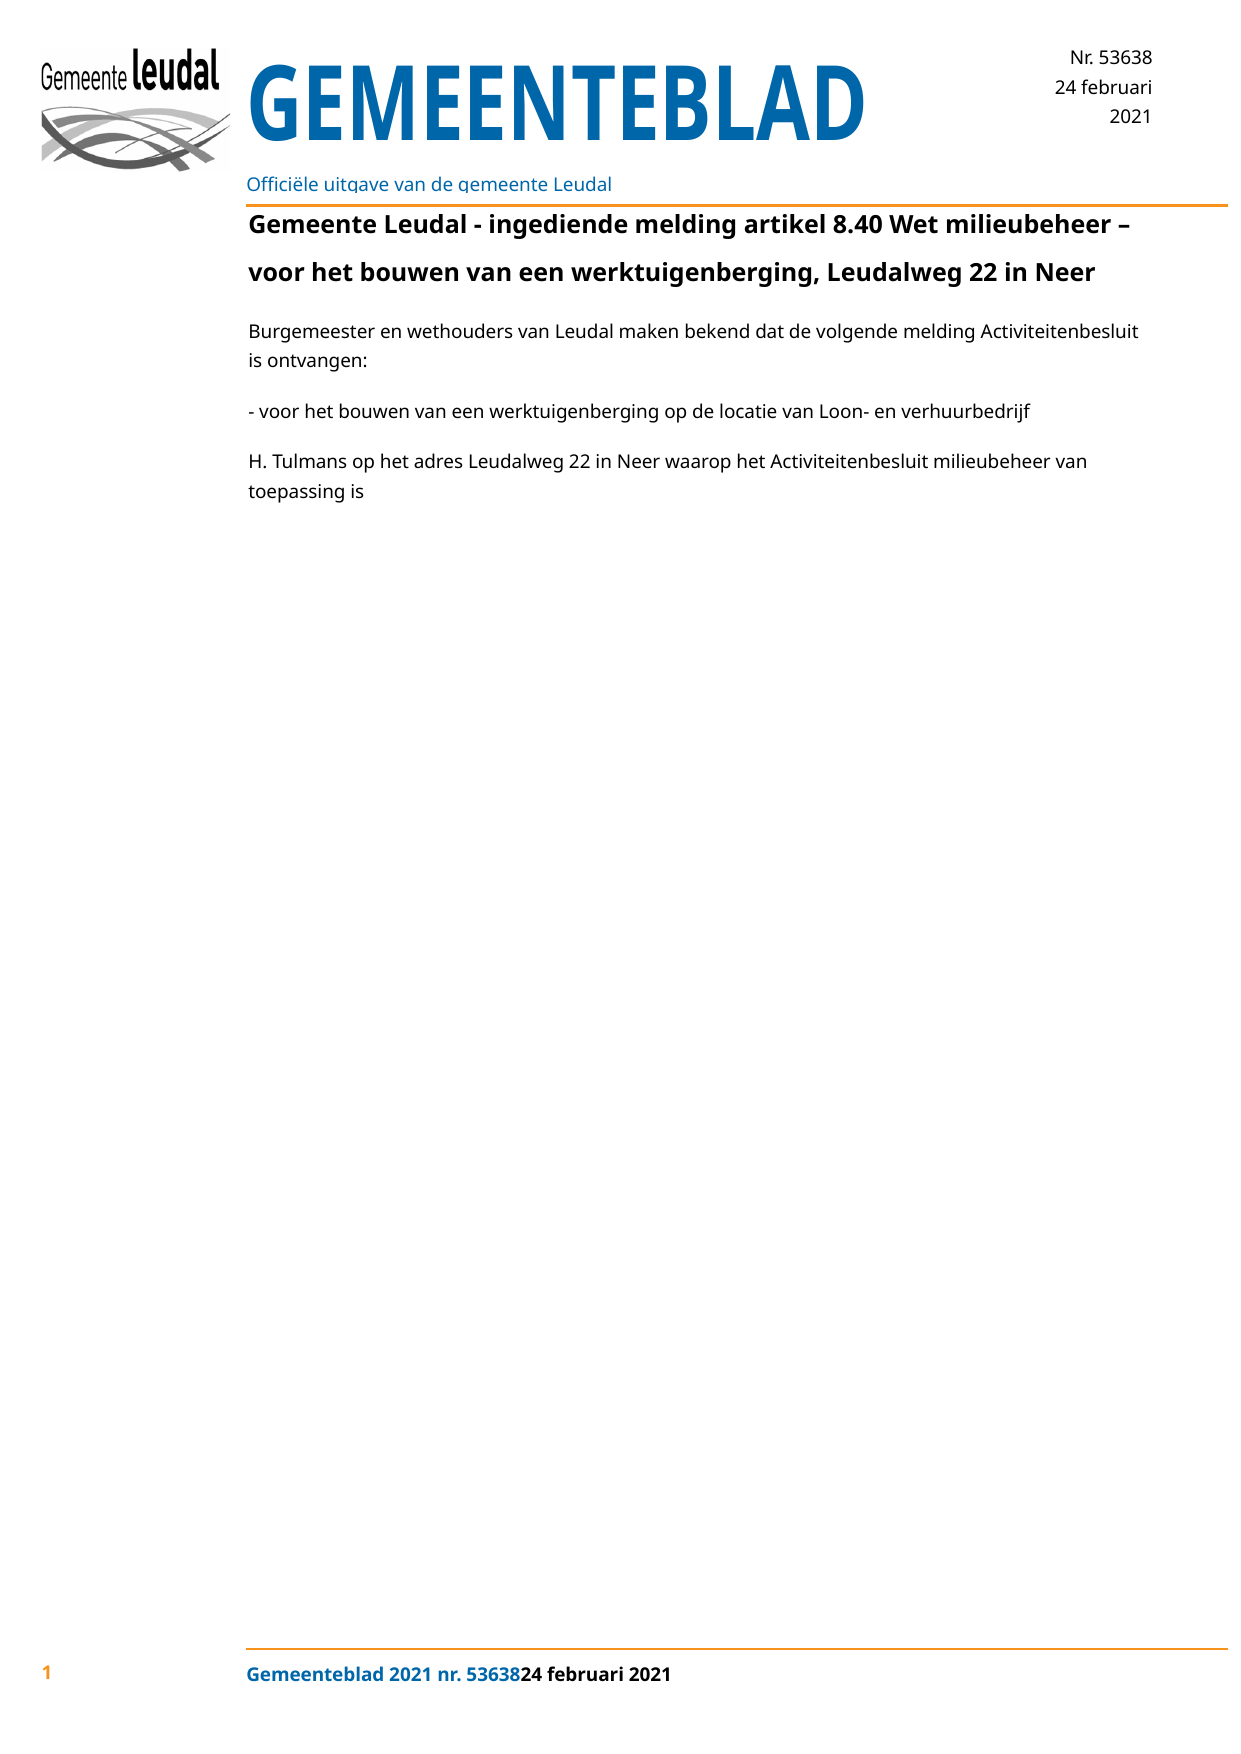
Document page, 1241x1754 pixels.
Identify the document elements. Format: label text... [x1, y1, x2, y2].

text H. Tulmans op het adres Leudalweg 22 in Neer waarop het Activiteitenbesluit milieubeheer van toepassing is [248, 448, 1152, 504]
text Gemeente Leudal - ingediende melding artikel 8.40 Wet milieubeheer – voor het bouwen van een werktuigenberging, Leudalweg 22 in Neer [248, 207, 1152, 288]
text Burgemeester en wethouders van Leudal maken bekend dat de volgende melding Activiteitenbesluit is ontvangen: [248, 318, 1152, 373]
text - voor het bouwen van een werktuigenberging op de locatie van Loon- en verhuurbedrijf [248, 398, 1152, 424]
picture [41, 47, 231, 172]
